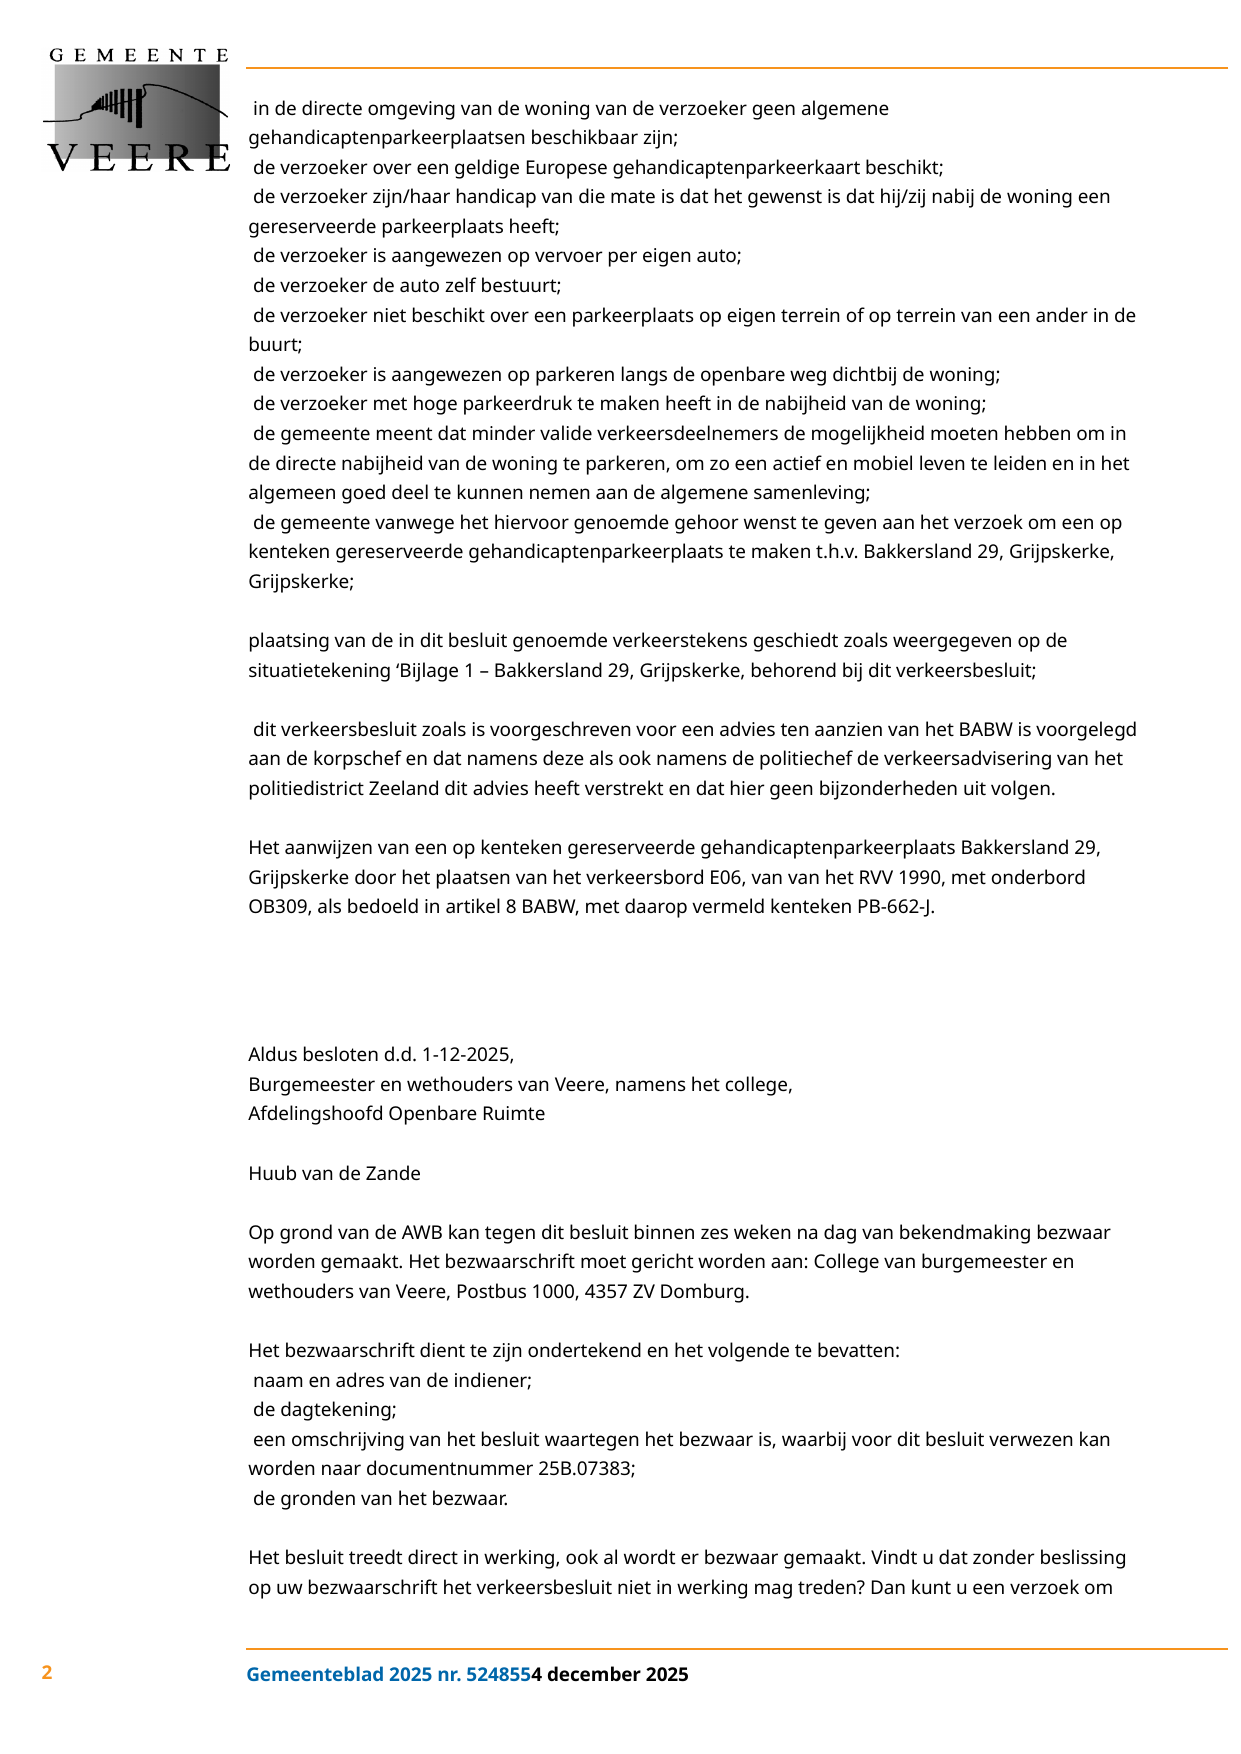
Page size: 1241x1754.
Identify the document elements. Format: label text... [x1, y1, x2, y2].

text Het bezwaarschrift dient te zijn ondertekend en het volgende te bevatten: [248, 1337, 1152, 1363]
text ­ de verzoeker is aangewezen op parkeren langs de openbare weg dichtbij de woning; [248, 361, 1152, 387]
text Het aanwijzen van een op kenteken gereserveerde gehandicaptenparkeerplaats Bakkersland 29, Grijpskerke door het plaatsen van het verkeersbord E06, van van het RVV 1990, met onderbord OB309, als bedoeld in artikel 8 BABW, met daarop vermeld kenteken PB-662-J. [248, 834, 1152, 919]
text Aldus besloten d.d. 1-12-2025, [248, 1041, 1152, 1067]
text ­ de gemeente vanwege het hiervoor genoemde gehoor wenst te geven aan het verzoek om een op kenteken gereserveerde gehandicaptenparkeerplaats te maken t.h.v. Bakkersland 29, Grijpskerke, Grijpskerke; [248, 509, 1152, 594]
text ­ de dagtekening; [248, 1396, 1152, 1422]
text Op grond van de AWB kan tegen dit besluit binnen zes weken na dag van bekendmaking bezwaar worden gemaakt. Het bezwaarschrift moet gericht worden aan: College van burgemeester en wethouders van Veere, Postbus 1000, 4357 ZV Domburg. [248, 1219, 1152, 1304]
text Het besluit treedt direct in werking, ook al wordt er bezwaar gemaakt. Vindt u dat zonder beslissing op uw bezwaarschrift het verkeersbesluit niet in werking mag treden? Dan kunt u een verzoek om [248, 1544, 1152, 1600]
picture [41, 47, 231, 172]
text ­ de verzoeker over een geldige Europese gehandicaptenparkeerkaart beschikt; [248, 154, 1152, 180]
text Huub van de Zande [248, 1160, 1152, 1186]
text Burgemeester en wethouders van Veere, namens het college, [248, 1071, 1152, 1097]
text ­ de verzoeker is aangewezen op vervoer per eigen auto; [248, 243, 1152, 268]
text ­ naam en adres van de indiener; [248, 1367, 1152, 1393]
text ­ de verzoeker zijn/haar handicap van die mate is dat het gewenst is dat hij/zij nabij de woning een gereserveerde parkeerplaats heeft; [248, 183, 1152, 239]
text ­ dit verkeersbesluit zoals is voorgeschreven voor een advies ten aanzien van het BABW is voorgelegd aan de korpschef en dat namens deze als ook namens de politiechef de verkeersadvisering van het politiedistrict Zeeland dit advies heeft verstrekt en dat hier geen bijzonderheden uit volgen. [248, 716, 1152, 801]
text ­ de verzoeker met hoge parkeerdruk te maken heeft in de nabijheid van de woning; [248, 391, 1152, 416]
text ­ de verzoeker de auto zelf bestuurt; [248, 272, 1152, 298]
text ­ een omschrijving van het besluit waartegen het bezwaar is, waarbij voor dit besluit verwezen kan worden naar documentnummer 25B.07383; [248, 1426, 1152, 1481]
text ­ de gemeente meent dat minder valide verkeersdeelnemers de mogelijkheid moeten hebben om in de directe nabijheid van de woning te parkeren, om zo een actief en mobiel leven te leiden en in het algemeen goed deel te kunnen nemen aan de algemene samenleving; [248, 420, 1152, 505]
text ­ de verzoeker niet beschikt over een parkeerplaats op eigen terrein of op terrein van een ander in de buurt; [248, 302, 1152, 357]
text ­ in de directe omgeving van de woning van de verzoeker geen algemene gehandicaptenparkeerplaatsen beschikbaar zijn; [248, 95, 1152, 150]
text plaatsing van de in dit besluit genoemde verkeerstekens geschiedt zoals weergegeven op de situatietekening ‘Bijlage 1 – Bakkersland 29, Grijpskerke, behorend bij dit verkeersbesluit; [248, 627, 1152, 683]
text Afdelingshoofd Openbare Ruimte [248, 1101, 1152, 1126]
text ­ de gronden van het bezwaar. [248, 1485, 1152, 1511]
